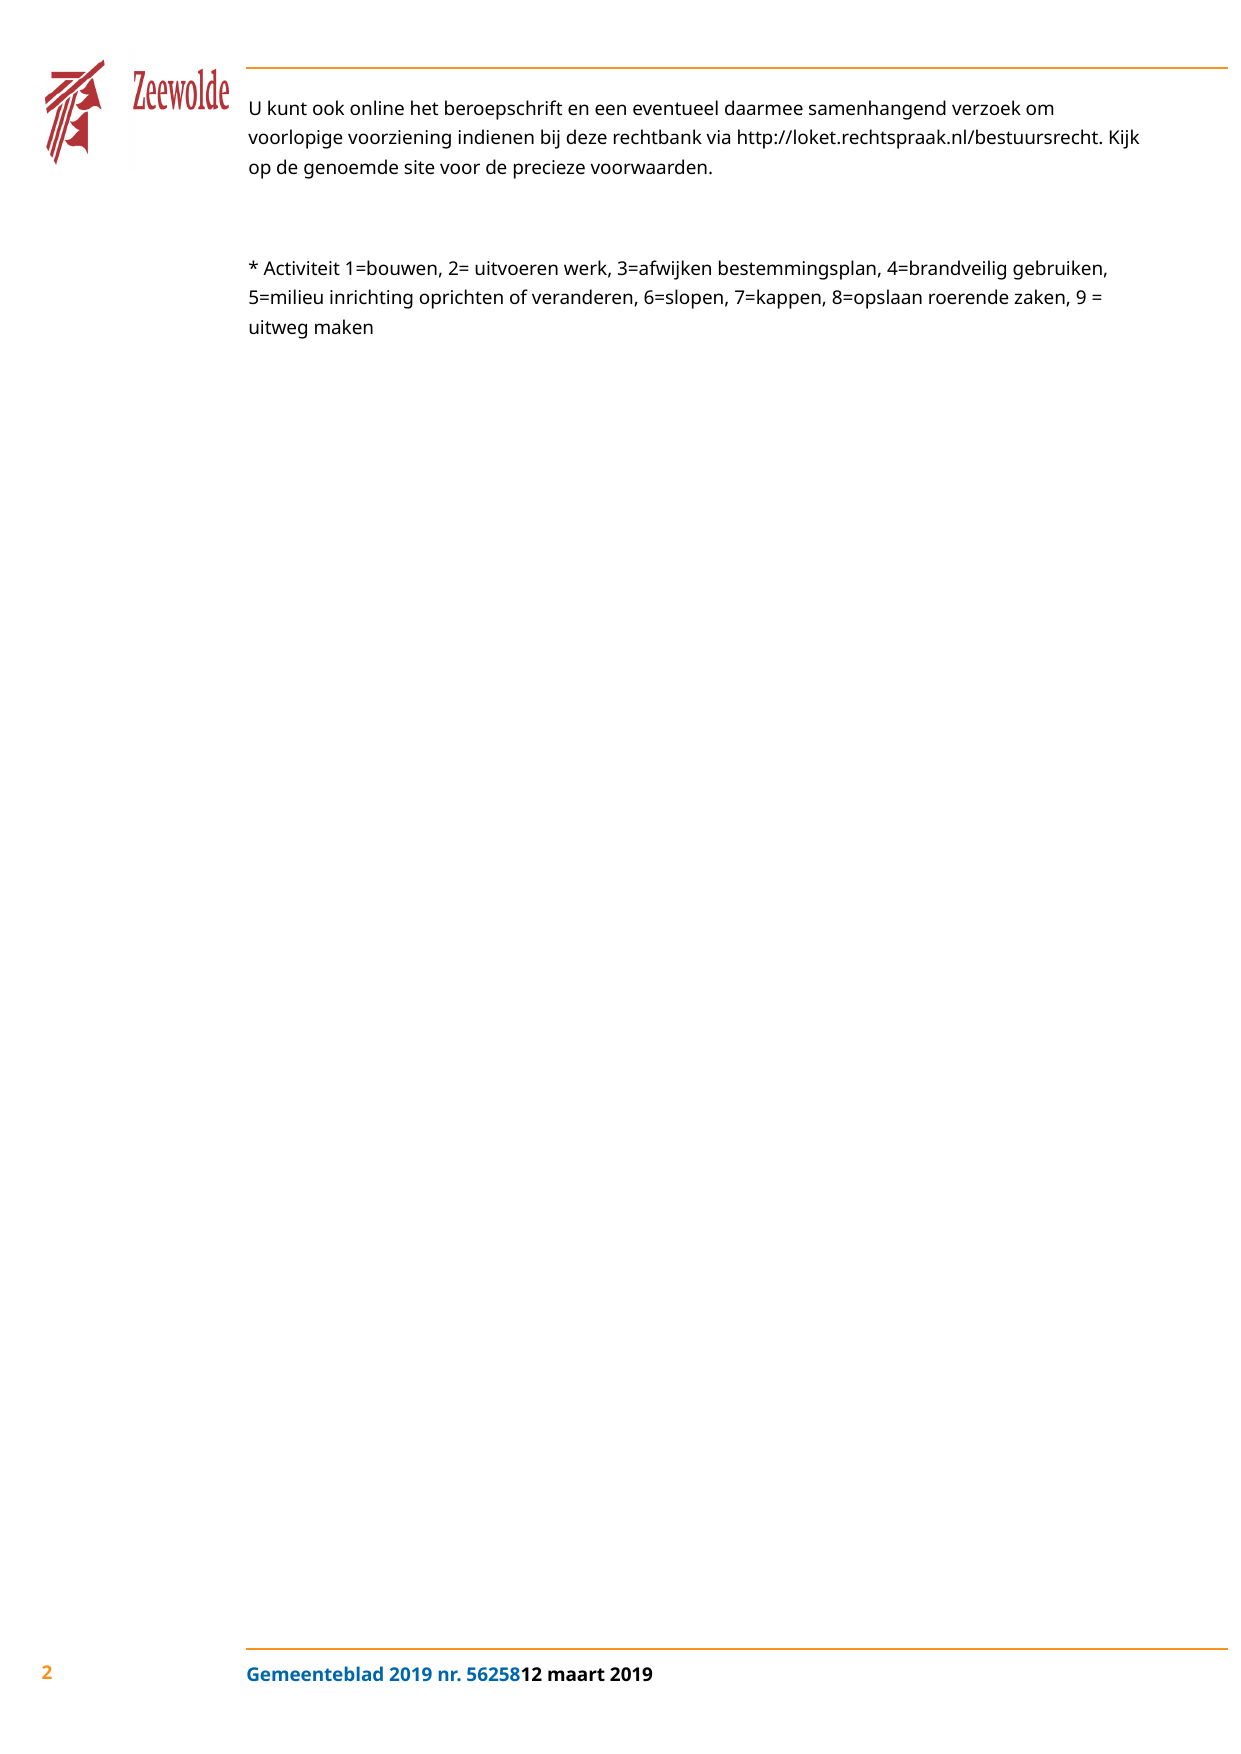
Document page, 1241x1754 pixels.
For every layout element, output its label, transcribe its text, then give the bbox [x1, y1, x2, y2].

picture [41, 47, 231, 172]
text * Activiteit 1=bouwen, 2= uitvoeren werk, 3=afwijken bestemmingsplan, 4=brandveilig gebruiken, 5=milieu inrichting oprichten of veranderen, 6=slopen, 7=kappen, 8=opslaan roerende zaken, 9 = uitweg maken [248, 255, 1152, 340]
text U kunt ook online het beroepschrift en een eventueel daarmee samenhangend verzoek om voorlopige voorziening indienen bij deze rechtbank via http://loket.rechtspraak.nl/bestuursrecht. Kijk op de genoemde site voor de precieze voorwaarden. [248, 95, 1152, 180]
